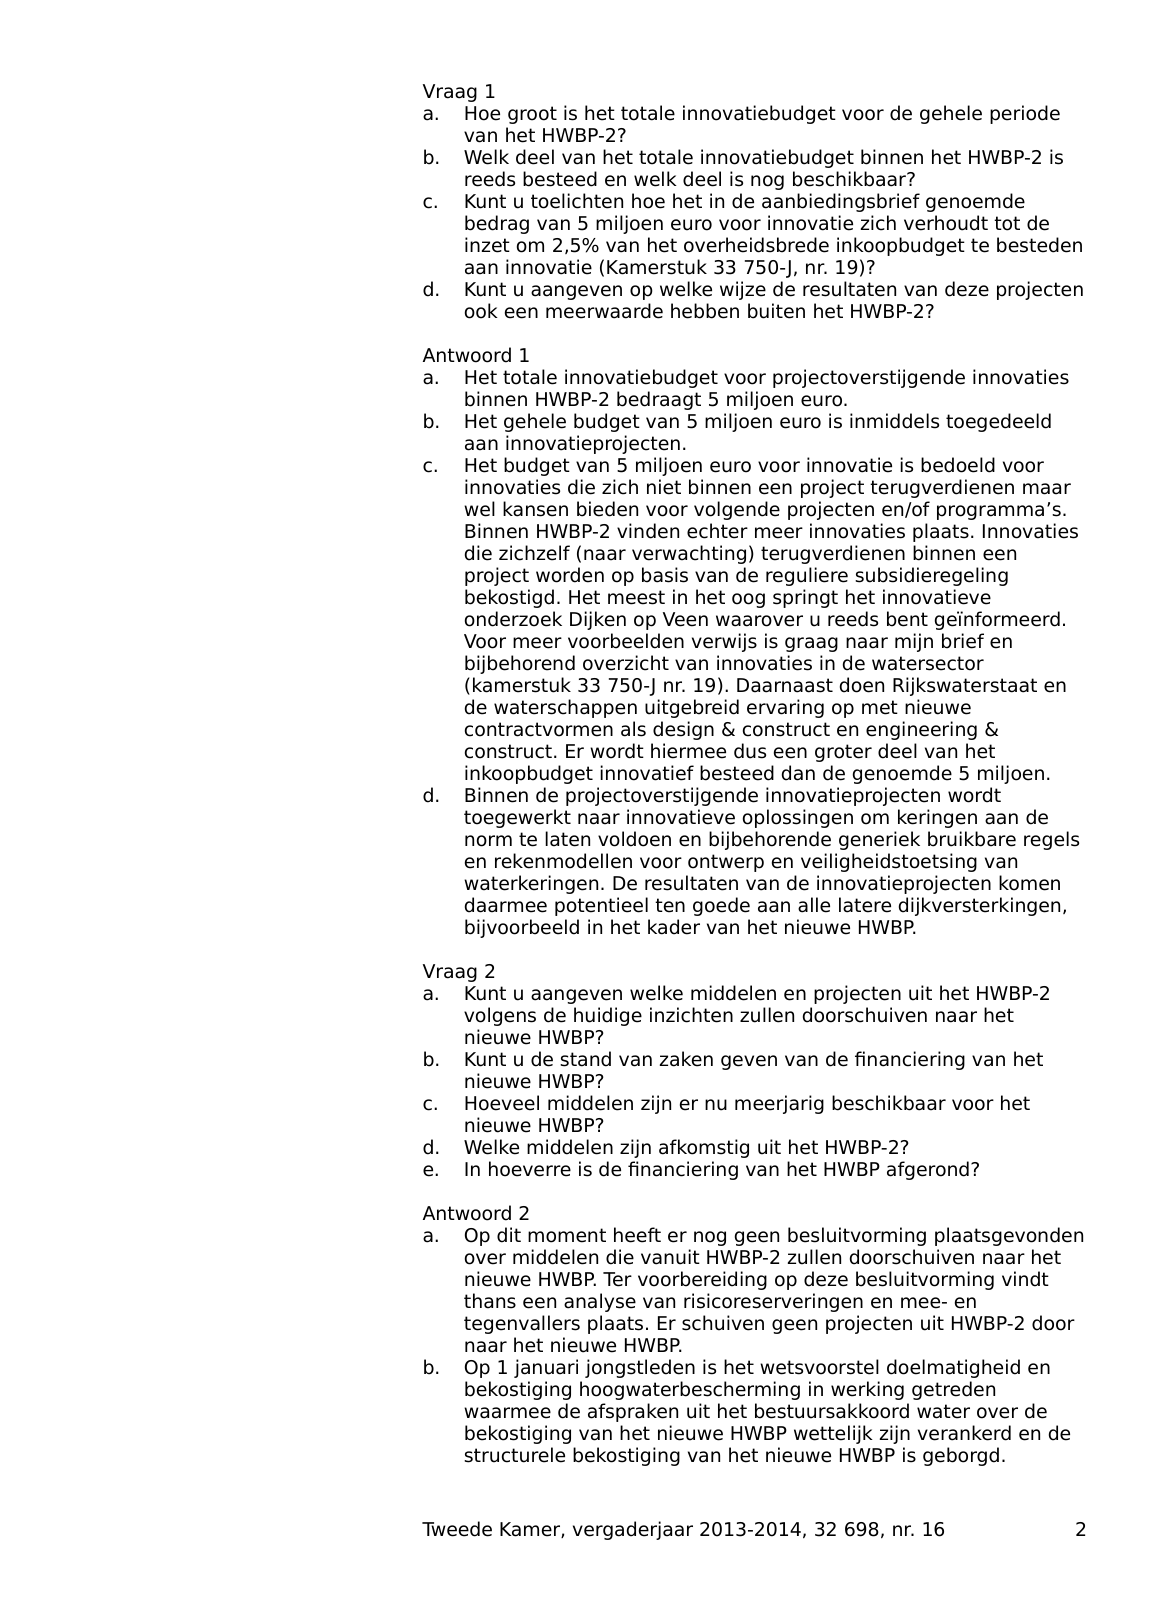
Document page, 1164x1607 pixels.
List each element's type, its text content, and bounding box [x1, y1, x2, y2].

text a. Het totale innovatiebudget voor projectoverstijgende innovaties binnen HWBP-2 bedraagt 5 miljoen euro. [422, 367, 1087, 411]
text e. In hoeverre is de financiering van het HWBP afgerond? [422, 1159, 1087, 1181]
text Antwoord 1 [422, 345, 1087, 367]
text b. Welk deel van het totale innovatiebudget binnen het HWBP-2 is reeds besteed en welk deel is nog beschikbaar? [422, 147, 1087, 191]
text d. Welke middelen zijn afkomstig uit het HWBP-2? [422, 1137, 1087, 1159]
text a. Hoe groot is het totale innovatiebudget voor de gehele periode van het HWBP-2? [422, 103, 1087, 147]
text Vraag 2 [422, 961, 1087, 983]
text a. Kunt u aangeven welke middelen en projecten uit het HWBP-2 volgens de huidige inzichten zullen doorschuiven naar het nieuwe HWBP? [422, 983, 1087, 1049]
text a. Op dit moment heeft er nog geen besluitvorming plaatsgevonden over middelen die vanuit HWBP-2 zullen doorschuiven naar het nieuwe HWBP. Ter voorbereiding op deze besluitvorming vindt thans een analyse van risicoreserveringen en mee- en tegenvallers plaats. Er schuiven geen projecten uit HWBP-2 door naar het nieuwe HWBP. [422, 1225, 1087, 1357]
text b. Het gehele budget van 5 miljoen euro is inmiddels toegedeeld aan innovatieprojecten. [422, 411, 1087, 455]
text d. Kunt u aangeven op welke wijze de resultaten van deze projecten ook een meerwaarde hebben buiten het HWBP-2? [422, 279, 1087, 323]
text b. Kunt u de stand van zaken geven van de financiering van het nieuwe HWBP? [422, 1049, 1087, 1093]
text c. Het budget van 5 miljoen euro voor innovatie is bedoeld voor innovaties die zich niet binnen een project terugverdienen maar wel kansen bieden voor volgende projecten en/of programma’s. Binnen HWBP-2 vinden echter meer innovaties plaats. Innovaties die zichzelf (naar verwachting) terugverdienen binnen een project worden op basis van de reguliere subsidieregeling bekostigd. Het meest in het oog springt het innovatieve onderzoek Dijken op Veen waarover u reeds bent geïnformeerd. Voor meer voorbeelden verwijs is graag naar mijn brief en bijbehorend overzicht van innovaties in de watersector (kamerstuk 33 750-J nr. 19). Daarnaast doen Rijkswaterstaat en de waterschappen uitgebreid ervaring op met nieuwe contractvormen als design & construct en engineering & construct. Er wordt hiermee dus een groter deel van het inkoopbudget innovatief besteed dan de genoemde 5 miljoen. [422, 455, 1087, 785]
text Vraag 1 [422, 81, 1087, 103]
text d. Binnen de projectoverstijgende innovatieprojecten wordt toegewerkt naar innovatieve oplossingen om keringen aan de norm te laten voldoen en bijbehorende generiek bruikbare regels en rekenmodellen voor ontwerp en veiligheidstoetsing van waterkeringen. De resultaten van de innovatieprojecten komen daarmee potentieel ten goede aan alle latere dijkversterkingen, bijvoorbeeld in het kader van het nieuwe HWBP. [422, 785, 1087, 939]
text b. Op 1 januari jongstleden is het wetsvoorstel doelmatigheid en bekostiging hoogwaterbescherming in werking getreden waarmee de afspraken uit het bestuursakkoord water over de bekostiging van het nieuwe HWBP wettelijk zijn verankerd en de structurele bekostiging van het nieuwe HWBP is geborgd. [422, 1357, 1087, 1467]
text Antwoord 2 [422, 1203, 1087, 1225]
text c. Kunt u toelichten hoe het in de aanbiedingsbrief genoemde bedrag van 5 miljoen euro voor innovatie zich verhoudt tot de inzet om 2,5% van het overheidsbrede inkoopbudget te besteden aan innovatie (Kamerstuk 33 750-J, nr. 19)? [422, 191, 1087, 279]
text c. Hoeveel middelen zijn er nu meerjarig beschikbaar voor het nieuwe HWBP? [422, 1093, 1087, 1137]
